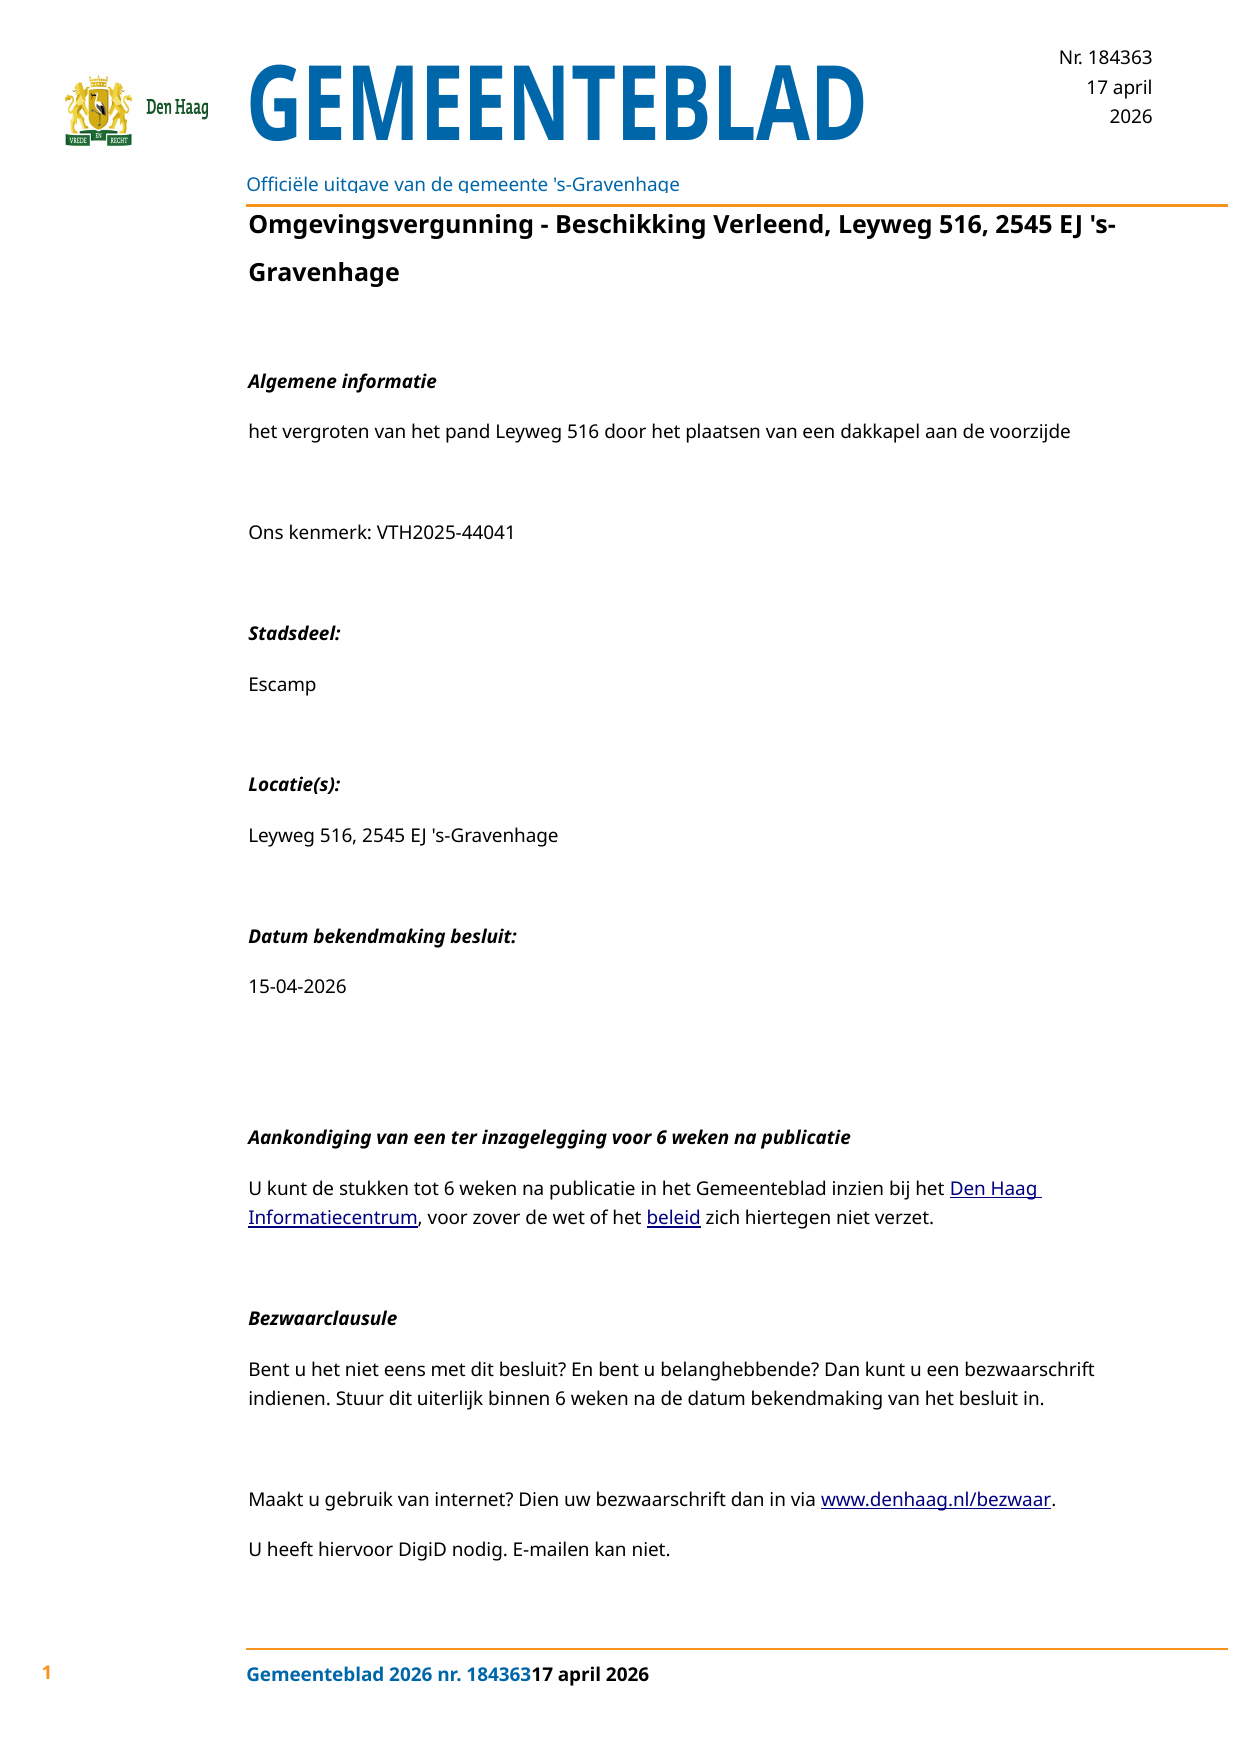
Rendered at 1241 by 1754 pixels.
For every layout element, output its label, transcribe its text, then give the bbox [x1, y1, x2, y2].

text U heeft hiervoor DigiD nodig. E-mailen kan niet. [248, 1537, 1152, 1562]
text Escamp [248, 671, 1152, 697]
text het vergroten van het pand Leyweg 516 door het plaatsen van een dakkapel aan de voorzijde [248, 419, 1152, 444]
text Datum bekendmaking besluit: [248, 923, 1152, 949]
text Leyweg 516, 2545 EJ 's-Gravenhage [248, 822, 1152, 848]
text 15-04-2026 [248, 973, 1152, 999]
text Aankondiging van een ter inzagelegging voor 6 weken na publicatie [248, 1124, 1152, 1150]
text Bent u het niet eens met dit besluit? En bent u belanghebbende? Dan kunt u een bezwaarschrift indienen. Stuur dit uiterlijk binnen 6 weken na de datum bekendmaking van het besluit in. [248, 1356, 1152, 1411]
text Omgevingsvergunning - Beschikking Verleend, Leyweg 516, 2545 EJ 's-Gravenhage [248, 207, 1152, 288]
text Stadsdeel: [248, 620, 1152, 646]
text Locatie(s): [248, 772, 1152, 797]
picture [41, 47, 231, 172]
text Ons kenmerk: VTH2025-44041 [248, 519, 1152, 545]
text Algemene informatie [248, 368, 1152, 394]
text Maakt u gebruik van internet? Dien uw bezwaarschrift dan in via www.denhaag.nl/bezwaar. [248, 1486, 1152, 1512]
text Bezwaarclausule [248, 1305, 1152, 1331]
text U kunt de stukken tot 6 weken na publicatie in het Gemeenteblad inzien bij het Den Haag Informatiecentrum, voor zover de wet of het beleid zich hiertegen niet verzet. [248, 1175, 1152, 1230]
